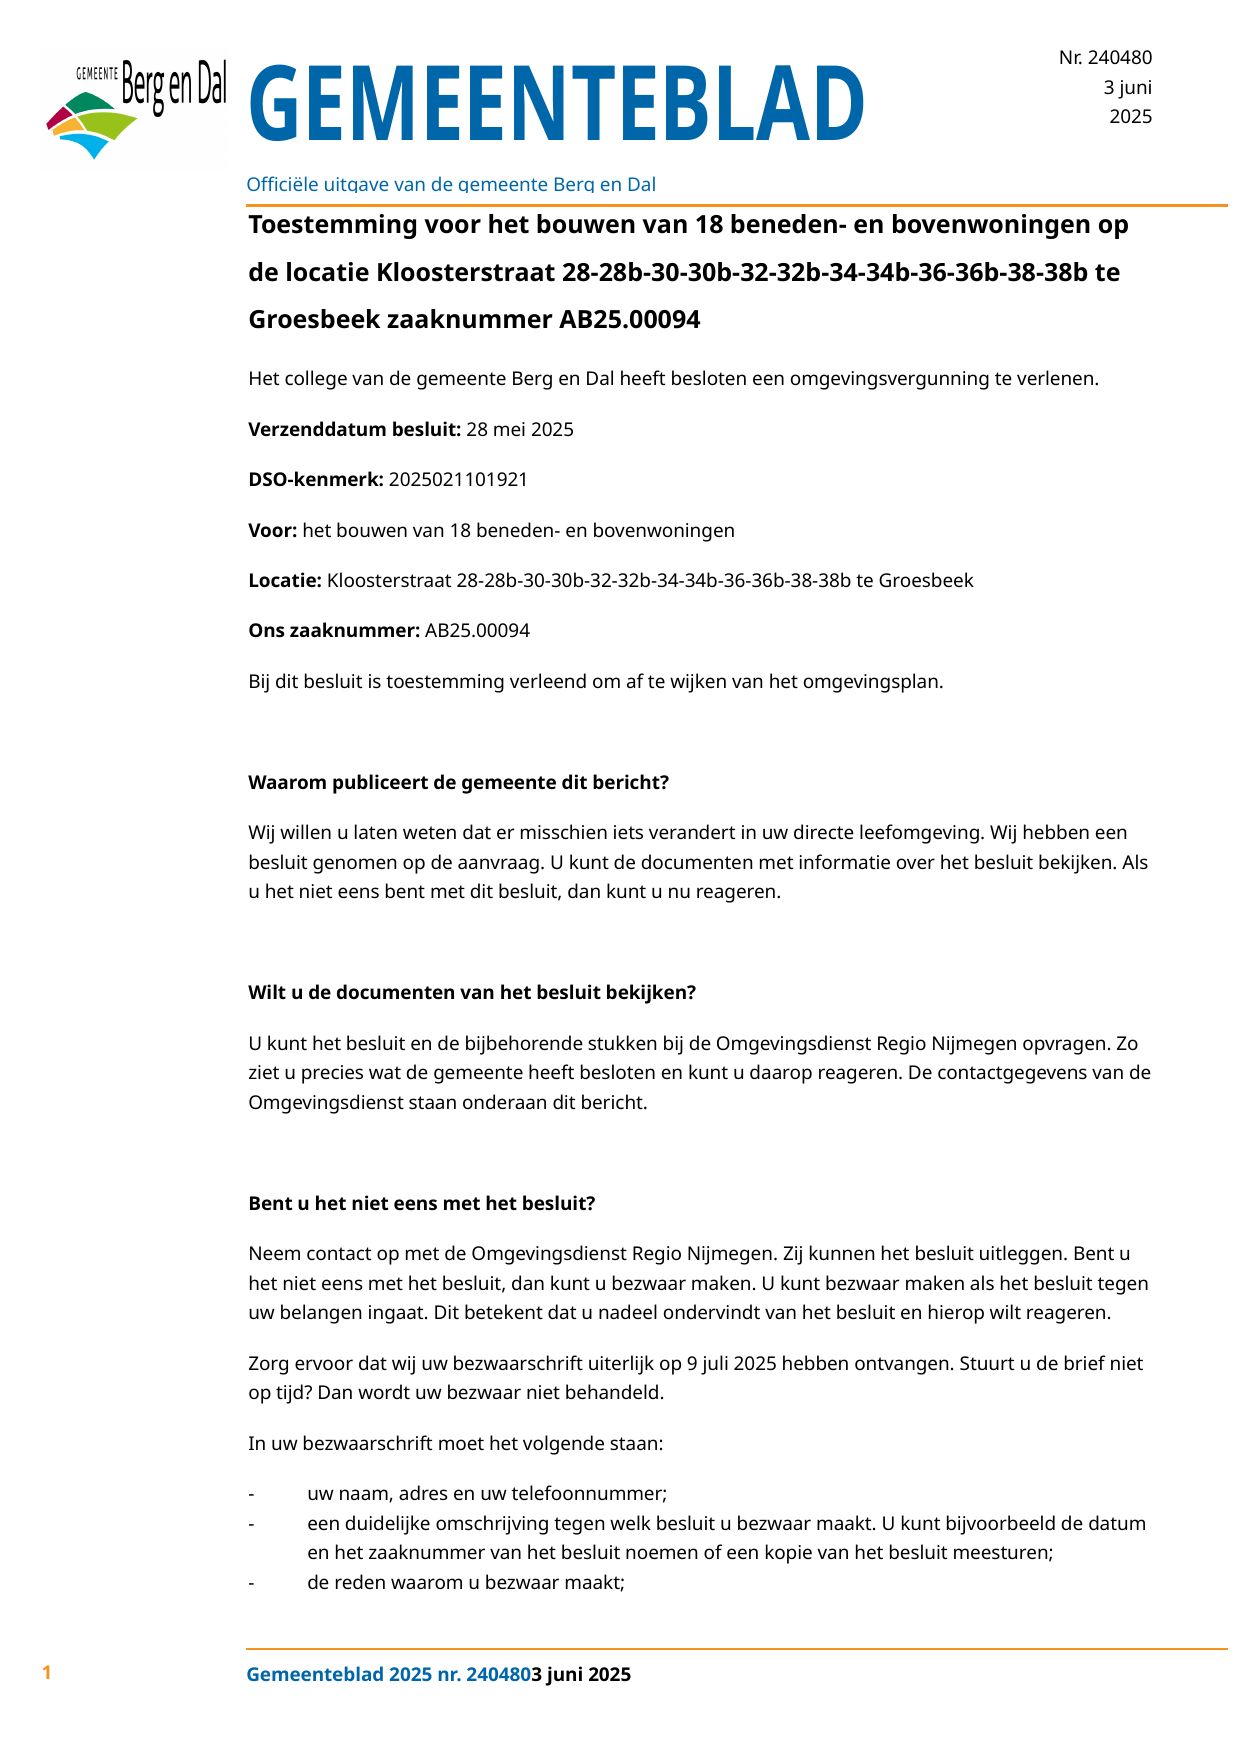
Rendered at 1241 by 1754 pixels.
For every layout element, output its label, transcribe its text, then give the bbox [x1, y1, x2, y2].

text DSO-kenmerk: 2025021101921 [248, 466, 1152, 492]
text Wilt u de documenten van het besluit bekijken? [248, 979, 1152, 1005]
list uw naam, adres en uw telefoonnummer; [248, 1480, 1152, 1506]
text In uw bezwaarschrift moet het volgende staan: [248, 1430, 1152, 1455]
text Locatie: Kloosterstraat 28-28b-30-30b-32-32b-34-34b-36-36b-38-38b te Groesbeek [248, 567, 1152, 593]
text Neem contact op met de Omgevingsdienst Regio Nijmegen. Zij kunnen het besluit uitleggen. Bent u het niet eens met het besluit, dan kunt u bezwaar maken. U kunt bezwaar maken als het besluit tegen uw belangen ingaat. Dit betekent dat u nadeel ondervindt van het besluit en hierop wilt reageren. [248, 1240, 1152, 1325]
text Bent u het niet eens met het besluit? [248, 1190, 1152, 1215]
text Waarom publiceert de gemeente dit bericht? [248, 769, 1152, 794]
list een duidelijke omschrijving tegen welk besluit u bezwaar maakt. U kunt bijvoorbeeld de datum en het zaaknummer van het besluit noemen of een kopie van het besluit meesturen; [248, 1510, 1152, 1565]
text Toestemming voor het bouwen van 18 beneden- en bovenwoningen op de locatie Kloosterstraat 28-28b-30-30b-32-32b-34-34b-36-36b-38-38b te Groesbeek zaaknummer AB25.00094 [248, 207, 1152, 336]
text Ons zaaknummer: AB25.00094 [248, 618, 1152, 643]
text Wij willen u laten weten dat er misschien iets verandert in uw directe leefomgeving. Wij hebben een besluit genomen op de aanvraag. U kunt de documenten met informatie over het besluit bekijken. Als u het niet eens bent met dit besluit, dan kunt u nu reageren. [248, 819, 1152, 904]
text U kunt het besluit en de bijbehorende stukken bij de Omgevingsdienst Regio Nijmegen opvragen. Zo ziet u precies wat de gemeente heeft besloten en kunt u daarop reageren. De contactgegevens van de Omgevingsdienst staan onderaan dit bericht. [248, 1030, 1152, 1114]
text Bij dit besluit is toestemming verleend om af te wijken van het omgevingsplan. [248, 668, 1152, 694]
text Het college van de gemeente Berg en Dal heeft besloten een omgevingsvergunning te verlenen. [248, 366, 1152, 391]
text Voor: het bouwen van 18 beneden- en bovenwoningen [248, 517, 1152, 542]
list de reden waarom u bezwaar maakt; [248, 1569, 1152, 1594]
text Zorg ervoor dat wij uw bezwaarschrift uiterlijk op 9 juli 2025 hebben ontvangen. Stuurt u de brief niet op tijd? Dan wordt uw bezwaar niet behandeld. [248, 1350, 1152, 1405]
text Verzenddatum besluit: 28 mei 2025 [248, 416, 1152, 442]
picture [41, 47, 231, 172]
